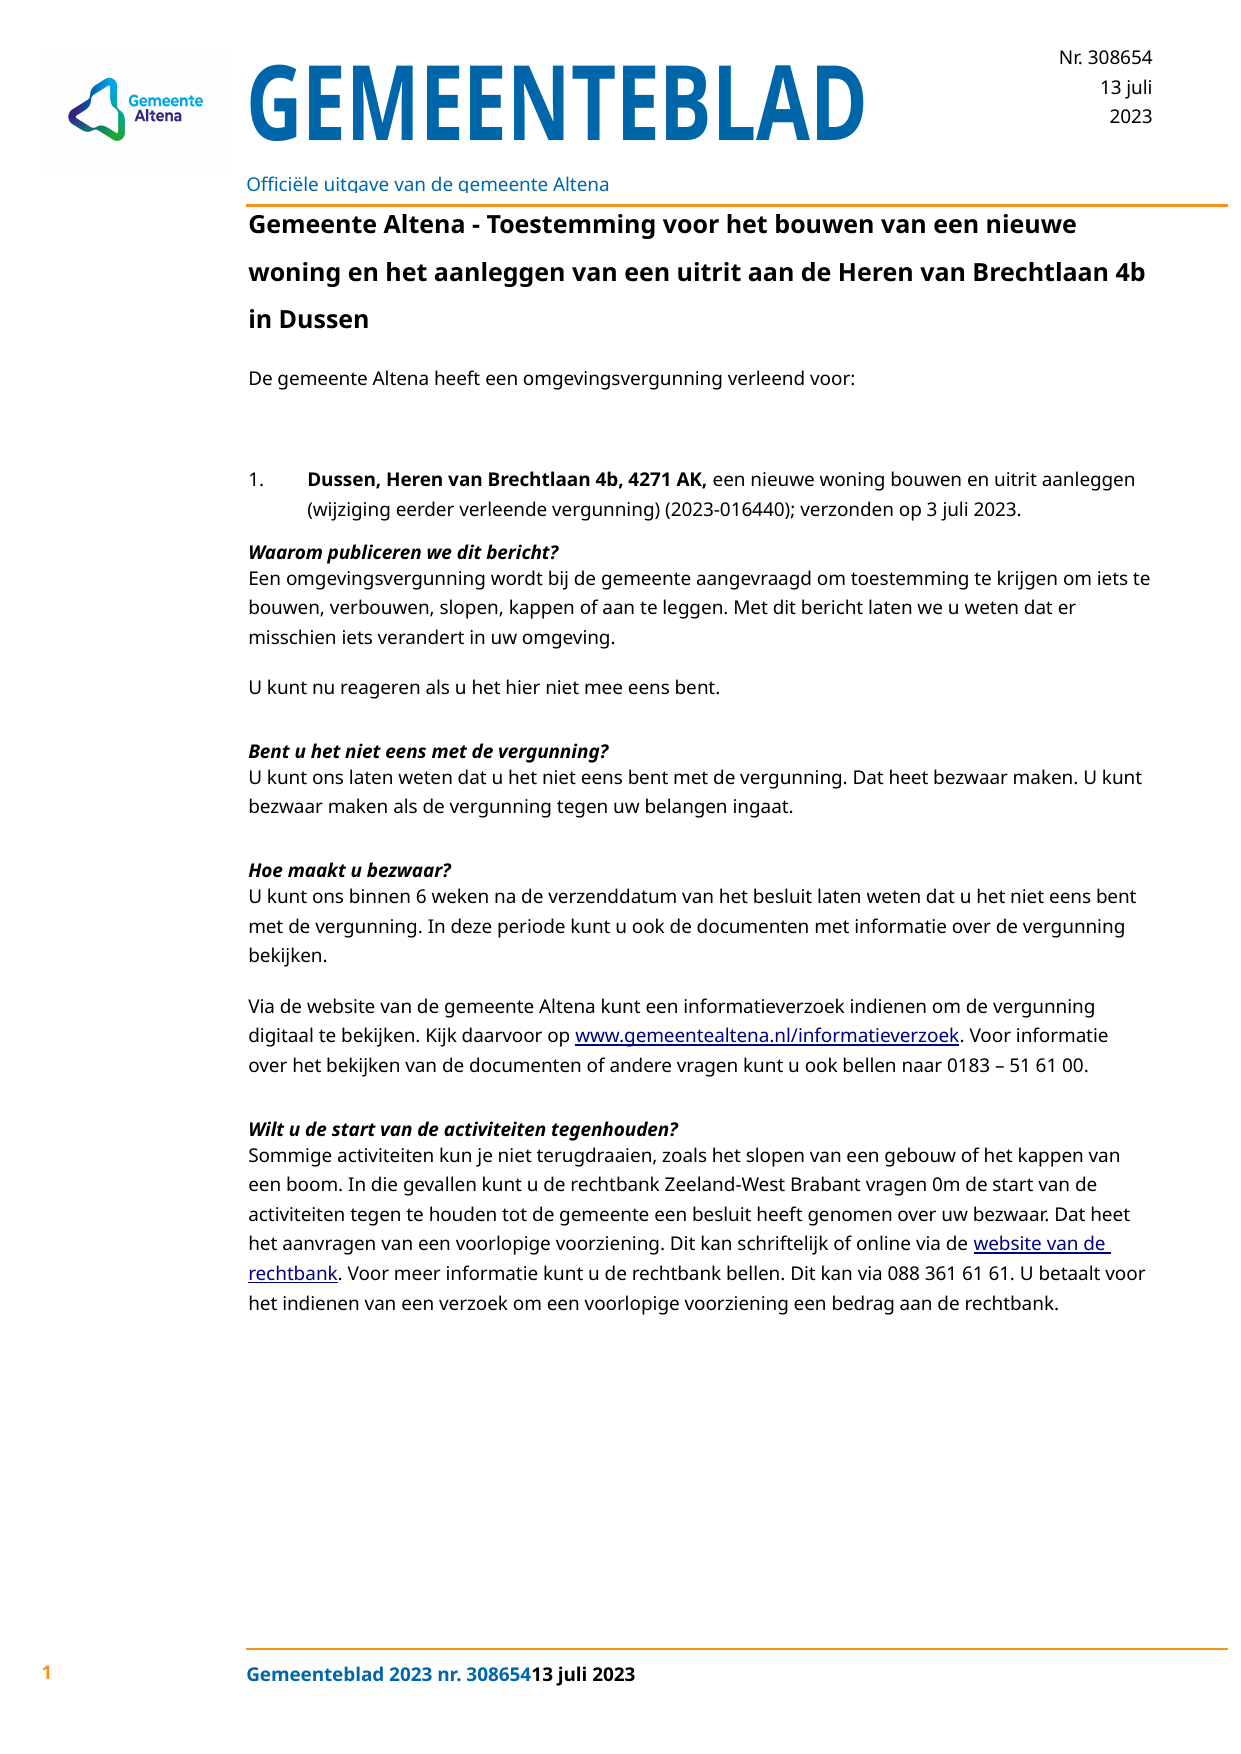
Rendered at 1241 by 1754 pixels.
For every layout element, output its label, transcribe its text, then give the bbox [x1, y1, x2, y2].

text U kunt ons binnen 6 weken na de verzenddatum van het besluit laten weten dat u het niet eens bent met de vergunning. In deze periode kunt u ook de documenten met informatie over de vergunning bekijken. [248, 883, 1152, 968]
text Hoe maakt u bezwaar? [248, 858, 1152, 883]
list Dussen, Heren van Brechtlaan 4b, 4271 AK, een nieuwe woning bouwen en uitrit aanleggen (wijziging eerder verleende vergunning) (2023-016440); verzonden op 3 juli 2023. [248, 466, 1152, 522]
text U kunt nu reageren als u het hier niet mee eens bent. [248, 674, 1152, 700]
text Bent u het niet eens met de vergunning? [248, 738, 1152, 764]
text De gemeente Altena heeft een omgevingsvergunning verleend voor: [248, 366, 1152, 391]
text Waarom publiceren we dit bericht? [248, 539, 1152, 565]
text Een omgevingsvergunning wordt bij de gemeente aangevraagd om toestemming te krijgen om iets te bouwen, verbouwen, slopen, kappen of aan te leggen. Met dit bericht laten we u weten dat er misschien iets verandert in uw omgeving. [248, 565, 1152, 650]
text Wilt u de start van de activiteiten tegenhouden? [248, 1116, 1152, 1142]
text Via de website van de gemeente Altena kunt een informatieverzoek indienen om de vergunning digitaal te bekijken. Kijk daarvoor op www.gemeentealtena.nl/informatieverzoek. Voor informatie over het bekijken van de documenten of andere vragen kunt u ook bellen naar 0183 – 51 61 00. [248, 993, 1152, 1078]
text U kunt ons laten weten dat u het niet eens bent met de vergunning. Dat heet bezwaar maken. U kunt bezwaar maken als de vergunning tegen uw belangen ingaat. [248, 764, 1152, 819]
picture [41, 47, 231, 172]
text Gemeente Altena - Toestemming voor het bouwen van een nieuwe woning en het aanleggen van een uitrit aan de Heren van Brechtlaan 4b in Dussen [248, 207, 1152, 336]
text Sommige activiteiten kun je niet terugdraaien, zoals het slopen van een gebouw of het kappen van een boom. In die gevallen kunt u de rechtbank Zeeland-West Brabant vragen 0m de start van de activiteiten tegen te houden tot de gemeente een besluit heeft genomen over uw bezwaar. Dat heet het aanvragen van een voorlopige voorziening. Dit kan schriftelijk of online via de website van de rechtbank. Voor meer informatie kunt u de rechtbank bellen. Dit kan via 088 361 61 61. U betaalt voor het indienen van een verzoek om een voorlopige voorziening een bedrag aan de rechtbank. [248, 1142, 1152, 1315]
